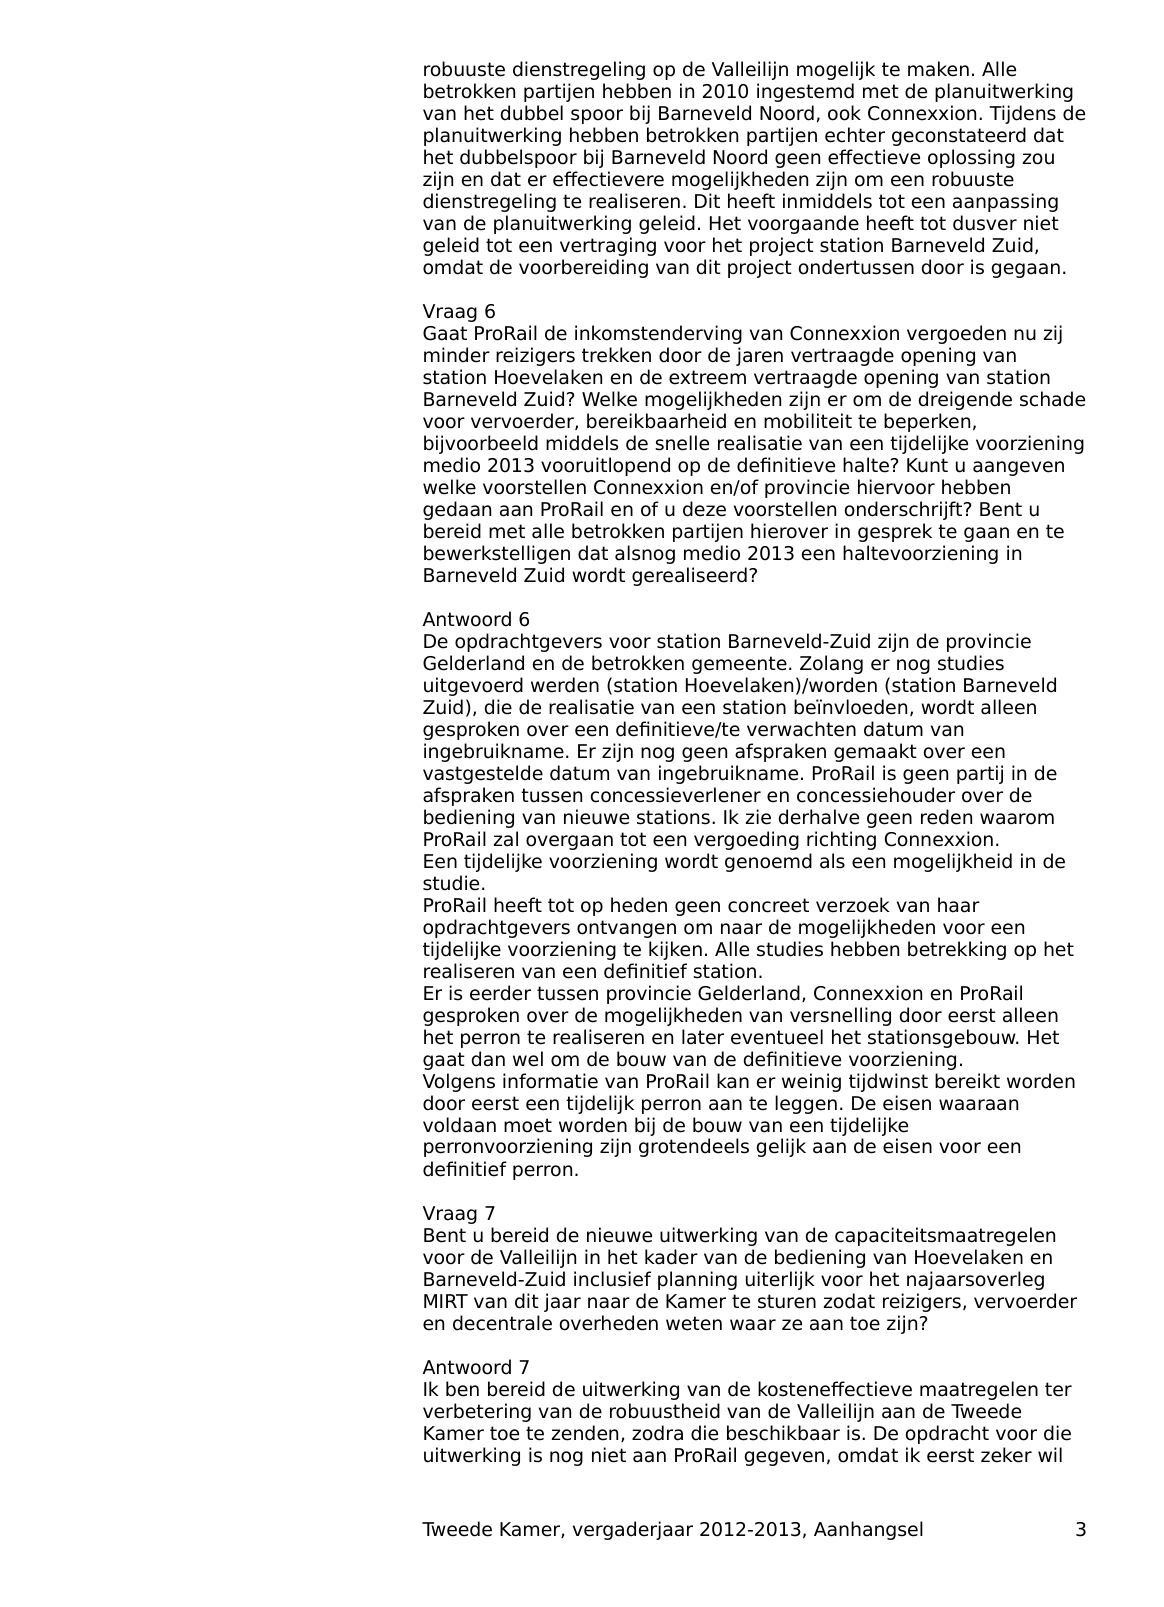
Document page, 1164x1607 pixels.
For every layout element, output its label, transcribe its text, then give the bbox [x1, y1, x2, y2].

text robuuste dienstregeling op de Valleilijn mogelijk te maken. Alle betrokken partijen hebben in 2010 ingestemd met de planuitwerking van het dubbel spoor bij Barneveld Noord, ook Connexxion. Tijdens de planuitwerking hebben betrokken partijen echter geconstateerd dat het dubbelspoor bij Barneveld Noord geen effectieve oplossing zou zijn en dat er effectievere mogelijkheden zijn om een robuuste dienstregeling te realiseren. Dit heeft inmiddels tot een aanpassing van de planuitwerking geleid. Het voorgaande heeft tot dusver niet geleid tot een vertraging voor het project station Barneveld Zuid, omdat de voorbereiding van dit project ondertussen door is gegaan. [422, 59, 1087, 279]
text Antwoord 7 [422, 1357, 1087, 1379]
text Vraag 6 [422, 301, 1087, 323]
text De opdrachtgevers voor station Barneveld-Zuid zijn de provincie Gelderland en de betrokken gemeente. Zolang er nog studies uitgevoerd werden (station Hoevelaken)/worden (station Barneveld Zuid), die de realisatie van een station beïnvloeden, wordt alleen gesproken over een definitieve/te verwachten datum van ingebruikname. Er zijn nog geen afspraken gemaakt over een vastgestelde datum van ingebruikname. ProRail is geen partij in de afspraken tussen concessieverlener en concessiehouder over de bediening van nieuwe stations. Ik zie derhalve geen reden waarom ProRail zal overgaan tot een vergoeding richting Connexxion. [422, 631, 1087, 851]
text ProRail heeft tot op heden geen concreet verzoek van haar opdrachtgevers ontvangen om naar de mogelijkheden voor een tijdelijke voorziening te kijken. Alle studies hebben betrekking op het realiseren van een definitief station. [422, 895, 1087, 983]
text Gaat ProRail de inkomstenderving van Connexxion vergoeden nu zij minder reizigers trekken door de jaren vertraagde opening van station Hoevelaken en de extreem vertraagde opening van station Barneveld Zuid? Welke mogelijkheden zijn er om de dreigende schade voor vervoerder, bereikbaarheid en mobiliteit te beperken, bijvoorbeeld middels de snelle realisatie van een tijdelijke voorziening medio 2013 vooruitlopend op de definitieve halte? Kunt u aangeven welke voorstellen Connexxion en/of provincie hiervoor hebben gedaan aan ProRail en of u deze voorstellen onderschrijft? Bent u bereid met alle betrokken partijen hierover in gesprek te gaan en te bewerkstelligen dat alsnog medio 2013 een haltevoorziening in Barneveld Zuid wordt gerealiseerd? [422, 323, 1087, 587]
text Antwoord 6 [422, 609, 1087, 631]
text Een tijdelijke voorziening wordt genoemd als een mogelijkheid in de studie. [422, 851, 1087, 895]
text Ik ben bereid de uitwerking van de kosteneffectieve maatregelen ter verbetering van de robuustheid van de Valleilijn aan de Tweede Kamer toe te zenden, zodra die beschikbaar is. De opdracht voor die uitwerking is nog niet aan ProRail gegeven, omdat ik eerst zeker wil [422, 1379, 1087, 1467]
text Er is eerder tussen provincie Gelderland, Connexxion en ProRail gesproken over de mogelijkheden van versnelling door eerst alleen het perron te realiseren en later eventueel het stationsgebouw. Het gaat dan wel om de bouw van de definitieve voorziening. [422, 983, 1087, 1071]
text Vraag 7 [422, 1203, 1087, 1224]
text Volgens informatie van ProRail kan er weinig tijdwinst bereikt worden door eerst een tijdelijk perron aan te leggen. De eisen waaraan voldaan moet worden bij de bouw van een tijdelijke perronvoorziening zijn grotendeels gelijk aan de eisen voor een definitief perron. [422, 1071, 1087, 1180]
text Bent u bereid de nieuwe uitwerking van de capaciteitsmaatregelen voor de Valleilijn in het kader van de bediening van Hoevelaken en Barneveld-Zuid inclusief planning uiterlijk voor het najaarsoverleg MIRT van dit jaar naar de Kamer te sturen zodat reizigers, vervoerder en decentrale overheden weten waar ze aan toe zijn? [422, 1224, 1087, 1334]
